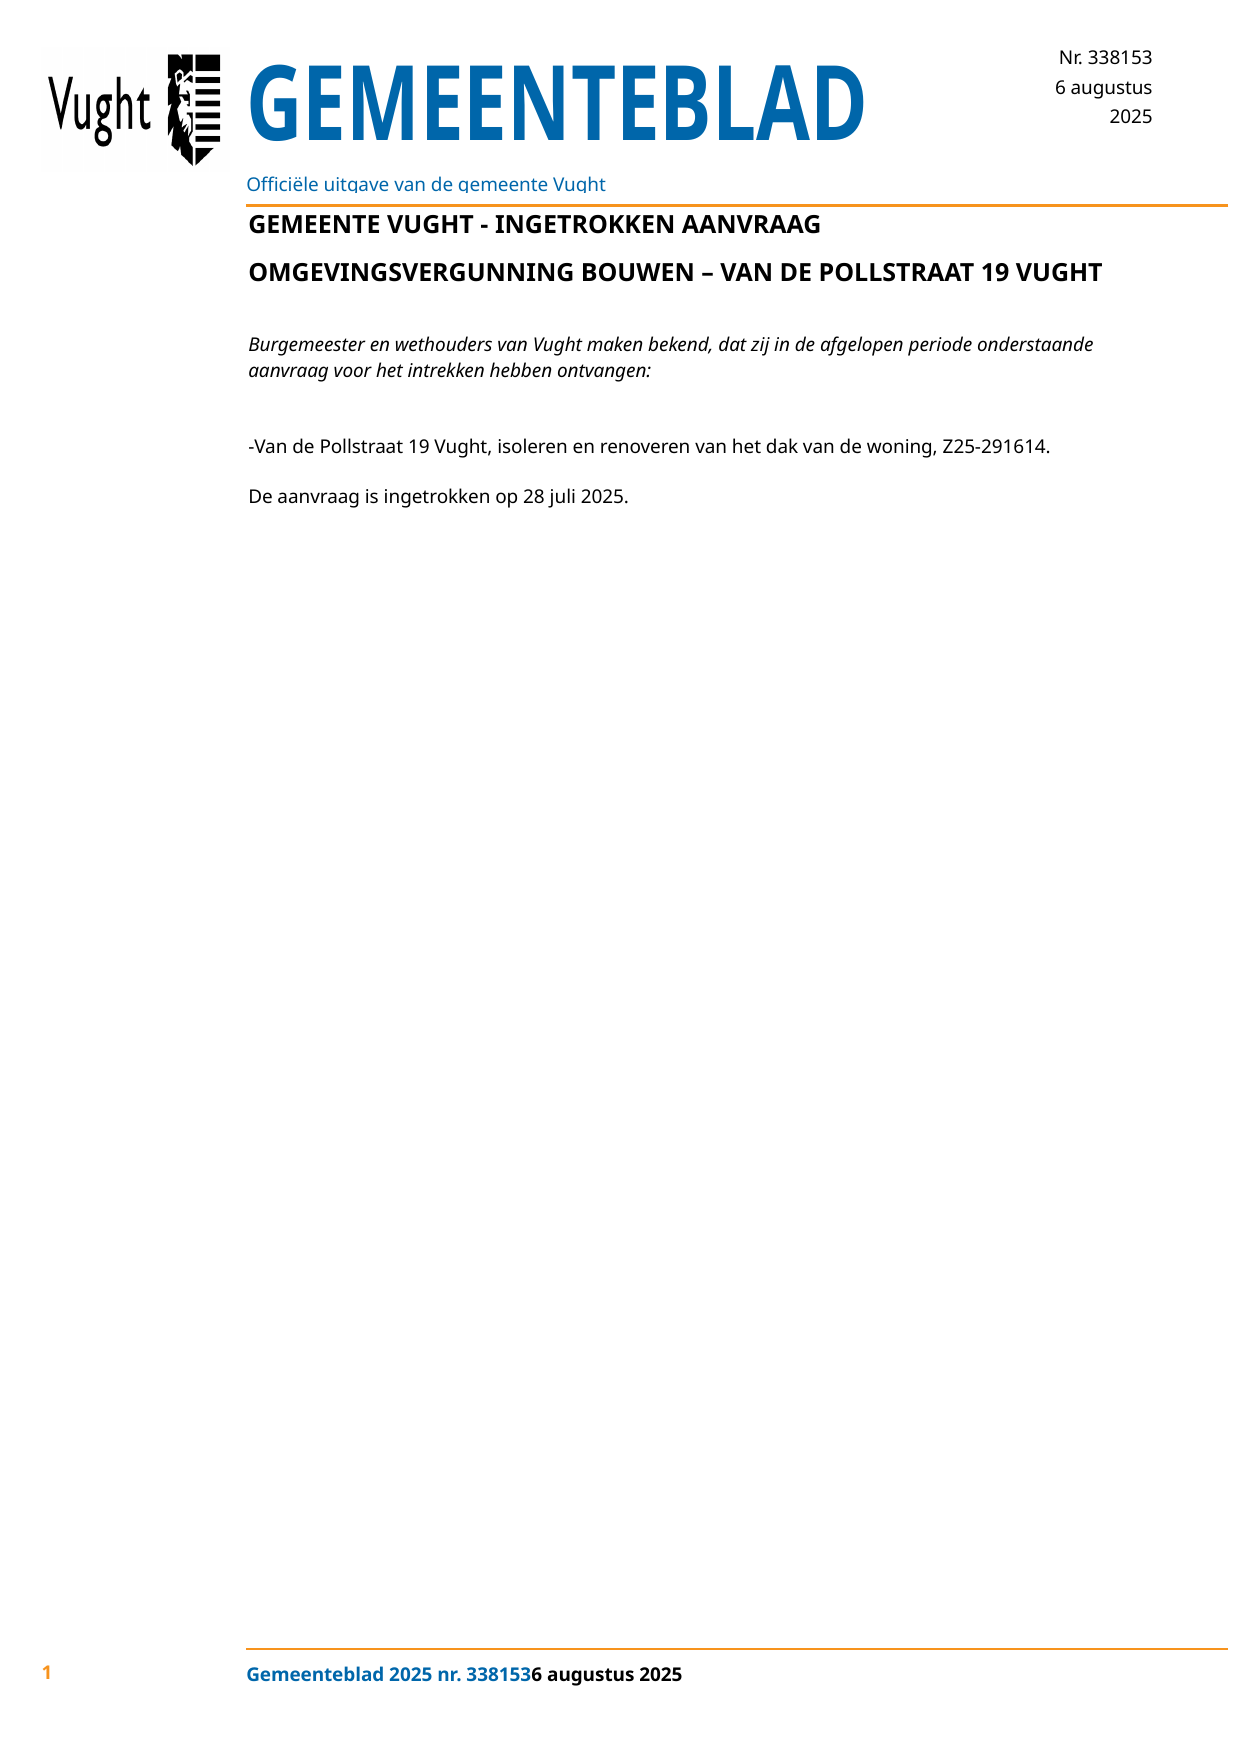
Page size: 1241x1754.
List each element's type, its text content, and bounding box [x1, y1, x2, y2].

text Burgemeester en wethouders van Vught maken bekend, dat zij in de afgelopen periode onderstaande aanvraag voor het intrekken hebben ontvangen: [248, 331, 1152, 383]
picture [41, 47, 231, 172]
text De aanvraag is ingetrokken op 28 juli 2025. [248, 484, 1152, 509]
text -Van de Pollstraat 19 Vught, isoleren en renoveren van het dak van de woning, Z25-291614. [248, 433, 1152, 459]
text GEMEENTE VUGHT - INGETROKKEN AANVRAAG OMGEVINGSVERGUNNING BOUWEN – VAN DE POLLSTRAAT 19 VUGHT [248, 207, 1152, 288]
